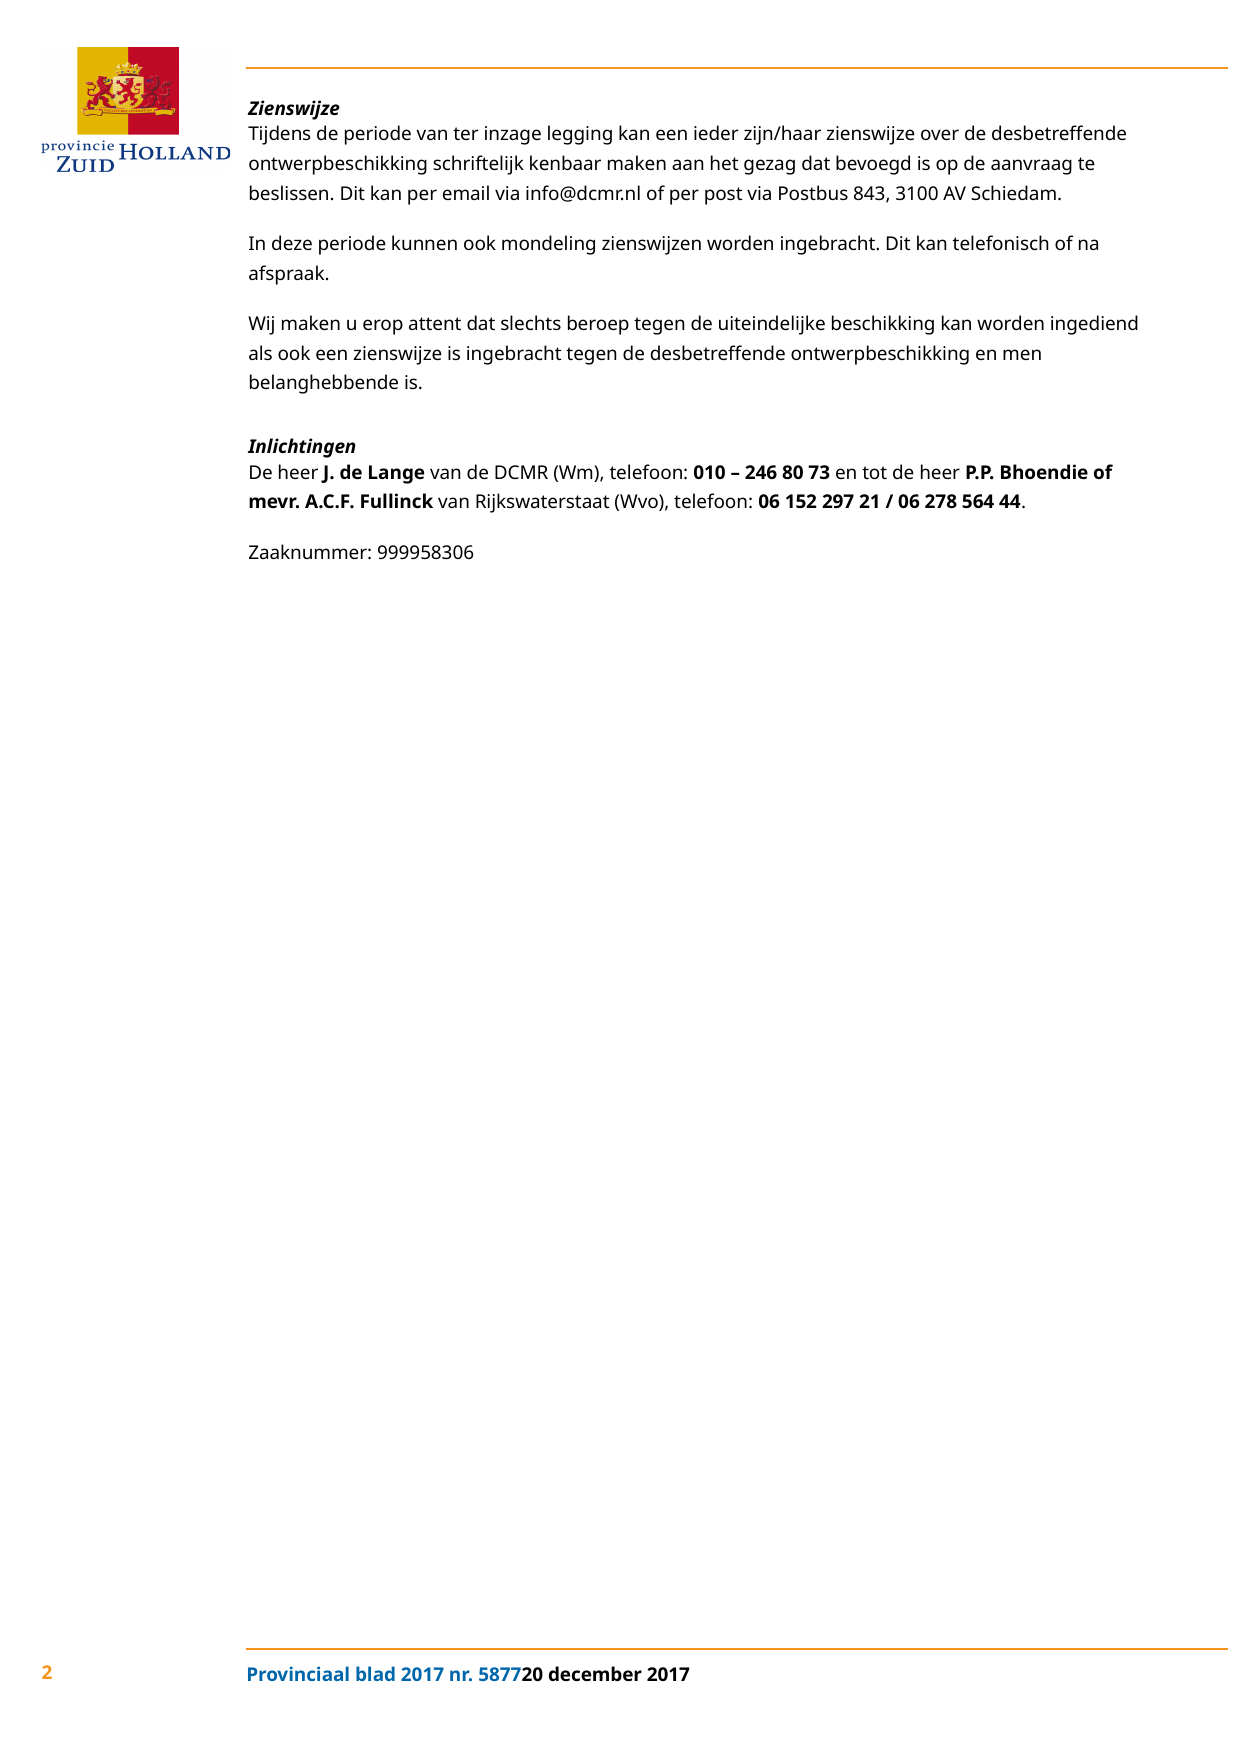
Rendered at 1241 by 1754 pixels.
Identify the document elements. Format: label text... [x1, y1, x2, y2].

text Zaaknummer: 999958306 [248, 539, 1152, 565]
text Inlichtingen [248, 433, 1152, 459]
text Zienswijze [248, 95, 1152, 121]
text Tijdens de periode van ter inzage legging kan een ieder zijn/haar zienswijze over de desbetreffende ontwerpbeschikking schriftelijk kenbaar maken aan het gezag dat bevoegd is op de aanvraag te beslissen. Dit kan per email via info@dcmr.nl of per post via Postbus 843, 3100 AV Schiedam. [248, 121, 1152, 205]
text Wij maken u erop attent dat slechts beroep tegen de uiteindelijke beschikking kan worden ingediend als ook een zienswijze is ingebracht tegen de desbetreffende ontwerpbeschikking en men belanghebbende is. [248, 310, 1152, 395]
picture [41, 47, 231, 172]
text De heer J. de Lange van de DCMR (Wm), telefoon: 010 – 246 80 73 en tot de heer P.P. Bhoendie of mevr. A.C.F. Fullinck van Rijkswaterstaat (Wvo), telefoon: 06 152 297 21 / 06 278 564 44. [248, 459, 1152, 514]
text In deze periode kunnen ook mondeling zienswijzen worden ingebracht. Dit kan telefonisch of na afspraak. [248, 230, 1152, 285]
